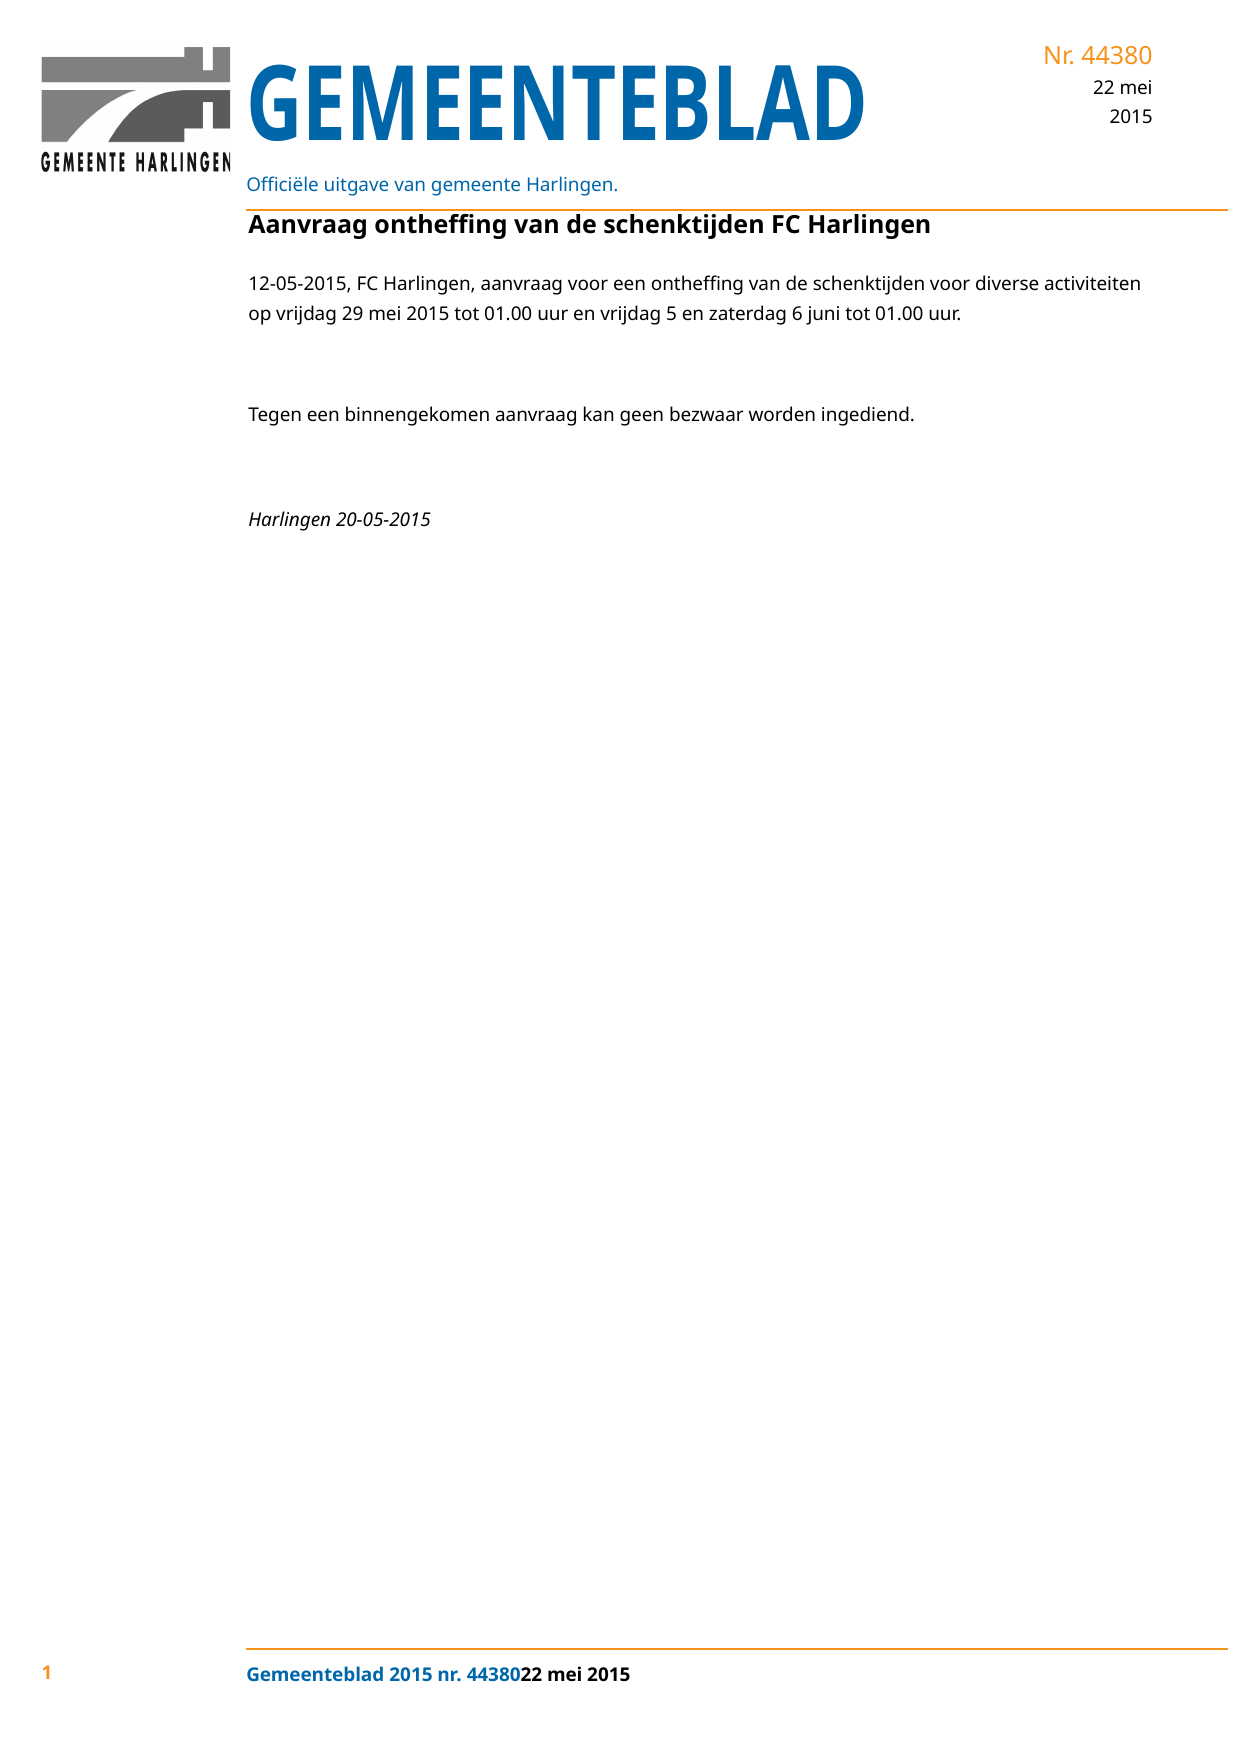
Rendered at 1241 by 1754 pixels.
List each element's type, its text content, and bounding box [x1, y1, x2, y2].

text Tegen een binnengekomen aanvraag kan geen bezwaar worden ingediend. [248, 401, 1152, 426]
text Aanvraag ontheffing van de schenktijden FC Harlingen [248, 211, 1152, 241]
picture [41, 47, 231, 172]
text 12-05-2015, FC Harlingen, aanvraag voor een ontheffing van de schenktijden voor diverse activiteiten op vrijdag 29 mei 2015 tot 01.00 uur en vrijdag 5 en zaterdag 6 juni tot 01.00 uur. [248, 270, 1152, 326]
text Harlingen 20-05-2015 [248, 506, 1152, 532]
